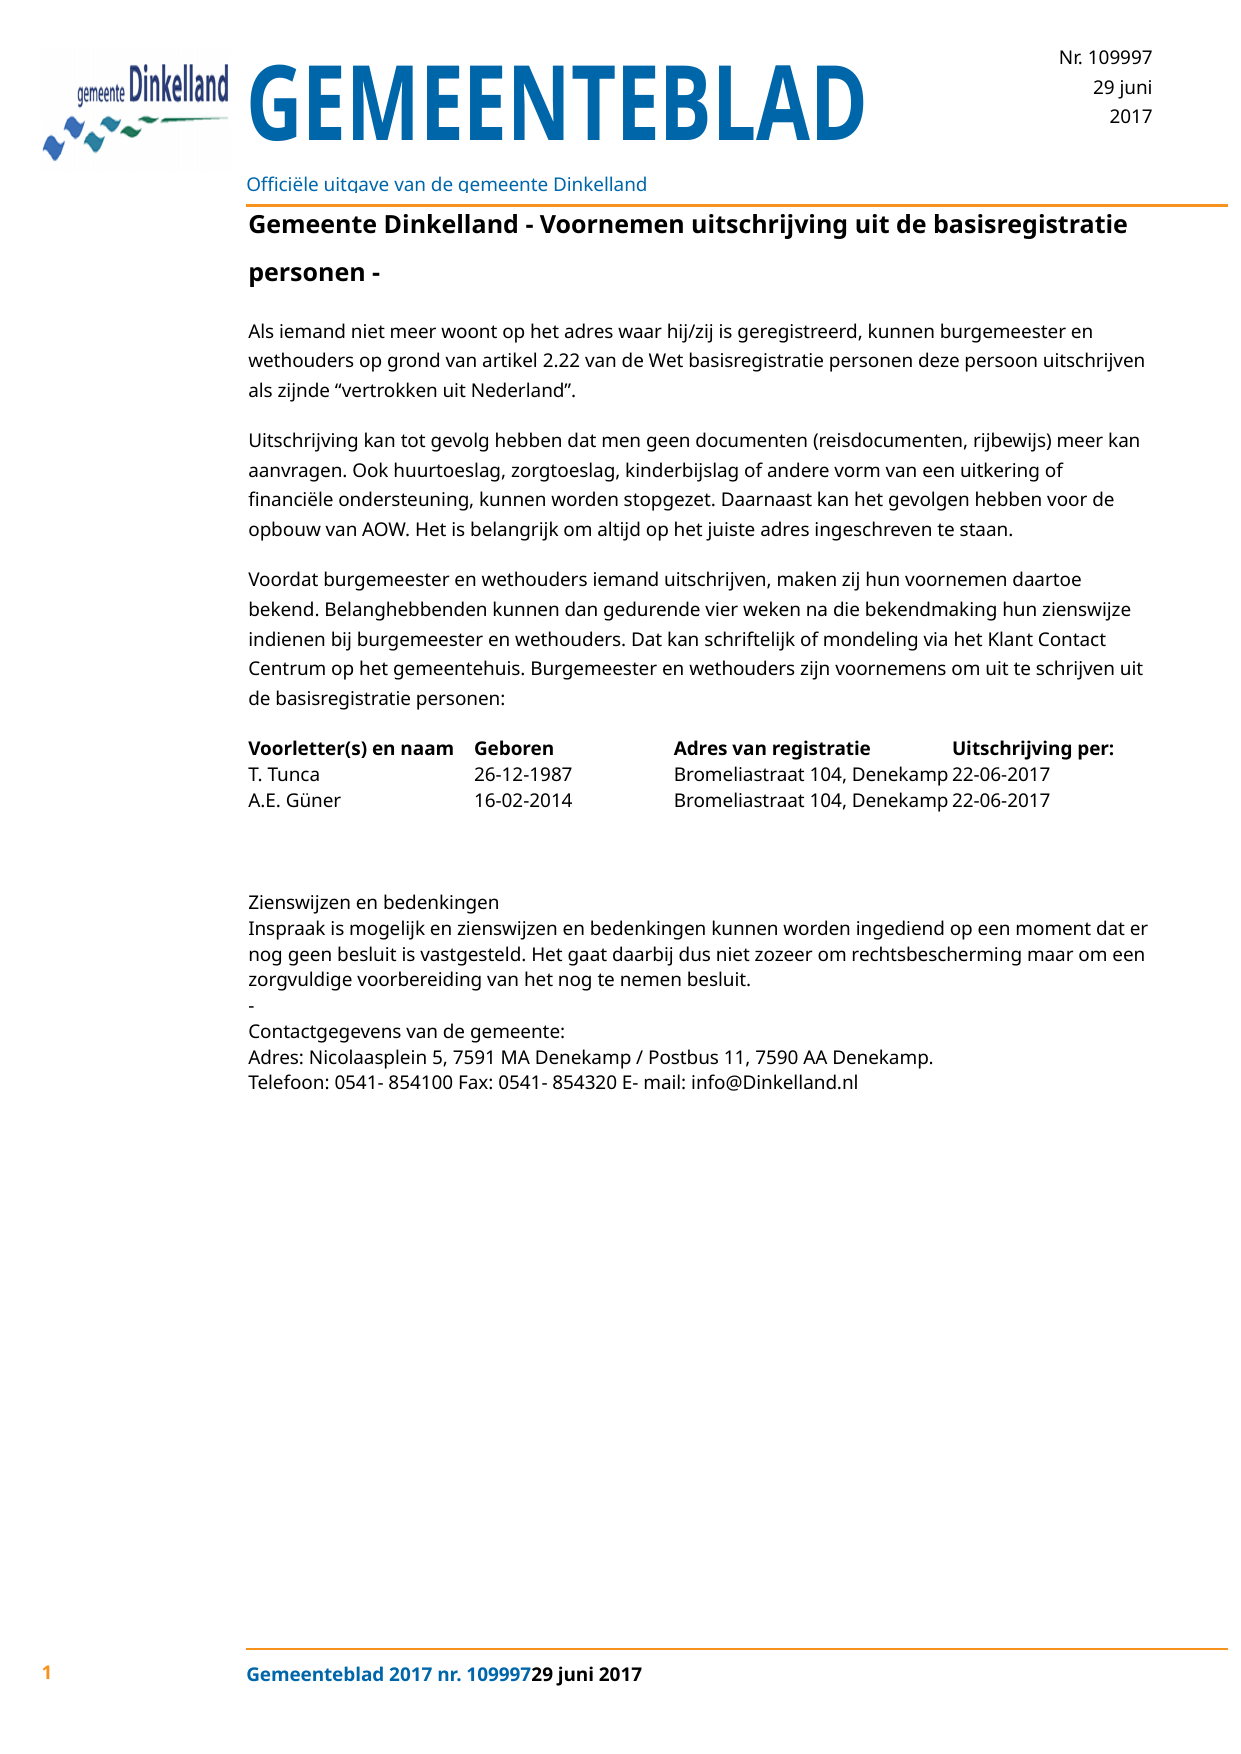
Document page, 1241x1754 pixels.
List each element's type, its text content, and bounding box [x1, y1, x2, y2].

table_header Voorletter(s) en naam [248, 736, 474, 761]
table_cell 16-02-2014 [474, 787, 674, 813]
table_header Geboren [474, 736, 674, 761]
text Uitschrijving kan tot gevolg hebben dat men geen documenten (reisdocumenten, rijbewijs) meer kan aanvragen. Ook huurtoeslag, zorgtoeslag, kinderbijslag of andere vorm van een uitkering of financiële ondersteuning, kunnen worden stopgezet. Daarnaast kan het gevolgen hebben voor de opbouw van AOW. Het is belangrijk om altijd op het juiste adres ingeschreven te staan. [248, 427, 1152, 542]
text Telefoon: 0541- 854100 Fax: 0541- 854320 E- mail: info@Dinkelland.nl [248, 1069, 1152, 1095]
text Als iemand niet meer woont op het adres waar hij/zij is geregistreerd, kunnen burgemeester en wethouders op grond van artikel 2.22 van de Wet basisregistratie personen deze persoon uitschrijven als zijnde “vertrokken uit Nederland”. [248, 318, 1152, 403]
table_cell Bromeliastraat 104, Denekamp [674, 787, 952, 813]
table_cell 22-06-2017 [952, 787, 1152, 813]
text Adres: Nicolaasplein 5, 7591 MA Denekamp / Postbus 11, 7590 AA Denekamp. [248, 1044, 1152, 1069]
text Contactgegevens van de gemeente: [248, 1018, 1152, 1044]
text Zienswijzen en bedenkingen [248, 889, 1152, 915]
table_cell 26-12-1987 [474, 761, 674, 787]
text Inspraak is mogelijk en zienswijzen en bedenkingen kunnen worden ingediend op een moment dat er nog geen besluit is vastgesteld. Het gaat daarbij dus niet zozeer om rechtsbescherming maar om een zorgvuldige voorbereiding van het nog te nemen besluit. [248, 915, 1152, 992]
table_cell A.E. Güner [248, 787, 474, 813]
table_cell Bromeliastraat 104, Denekamp [674, 761, 952, 787]
text Voordat burgemeester en wethouders iemand uitschrijven, maken zij hun voornemen daartoe bekend. Belanghebbenden kunnen dan gedurende vier weken na die bekendmaking hun zienswijze indienen bij burgemeester en wethouders. Dat kan schriftelijk of mondeling via het Klant Contact Centrum op het gemeentehuis. Burgemeester en wethouders zijn voornemens om uit te schrijven uit de basisregistratie personen: [248, 567, 1152, 711]
picture [41, 47, 231, 172]
table_header Uitschrijving per: [952, 736, 1152, 761]
text - [248, 992, 1152, 1018]
table_cell T. Tunca [248, 761, 474, 787]
table_header Adres van registratie [674, 736, 952, 761]
table_cell 22-06-2017 [952, 761, 1152, 787]
text Gemeente Dinkelland - Voornemen uitschrijving uit de basisregistratie personen - [248, 207, 1152, 288]
